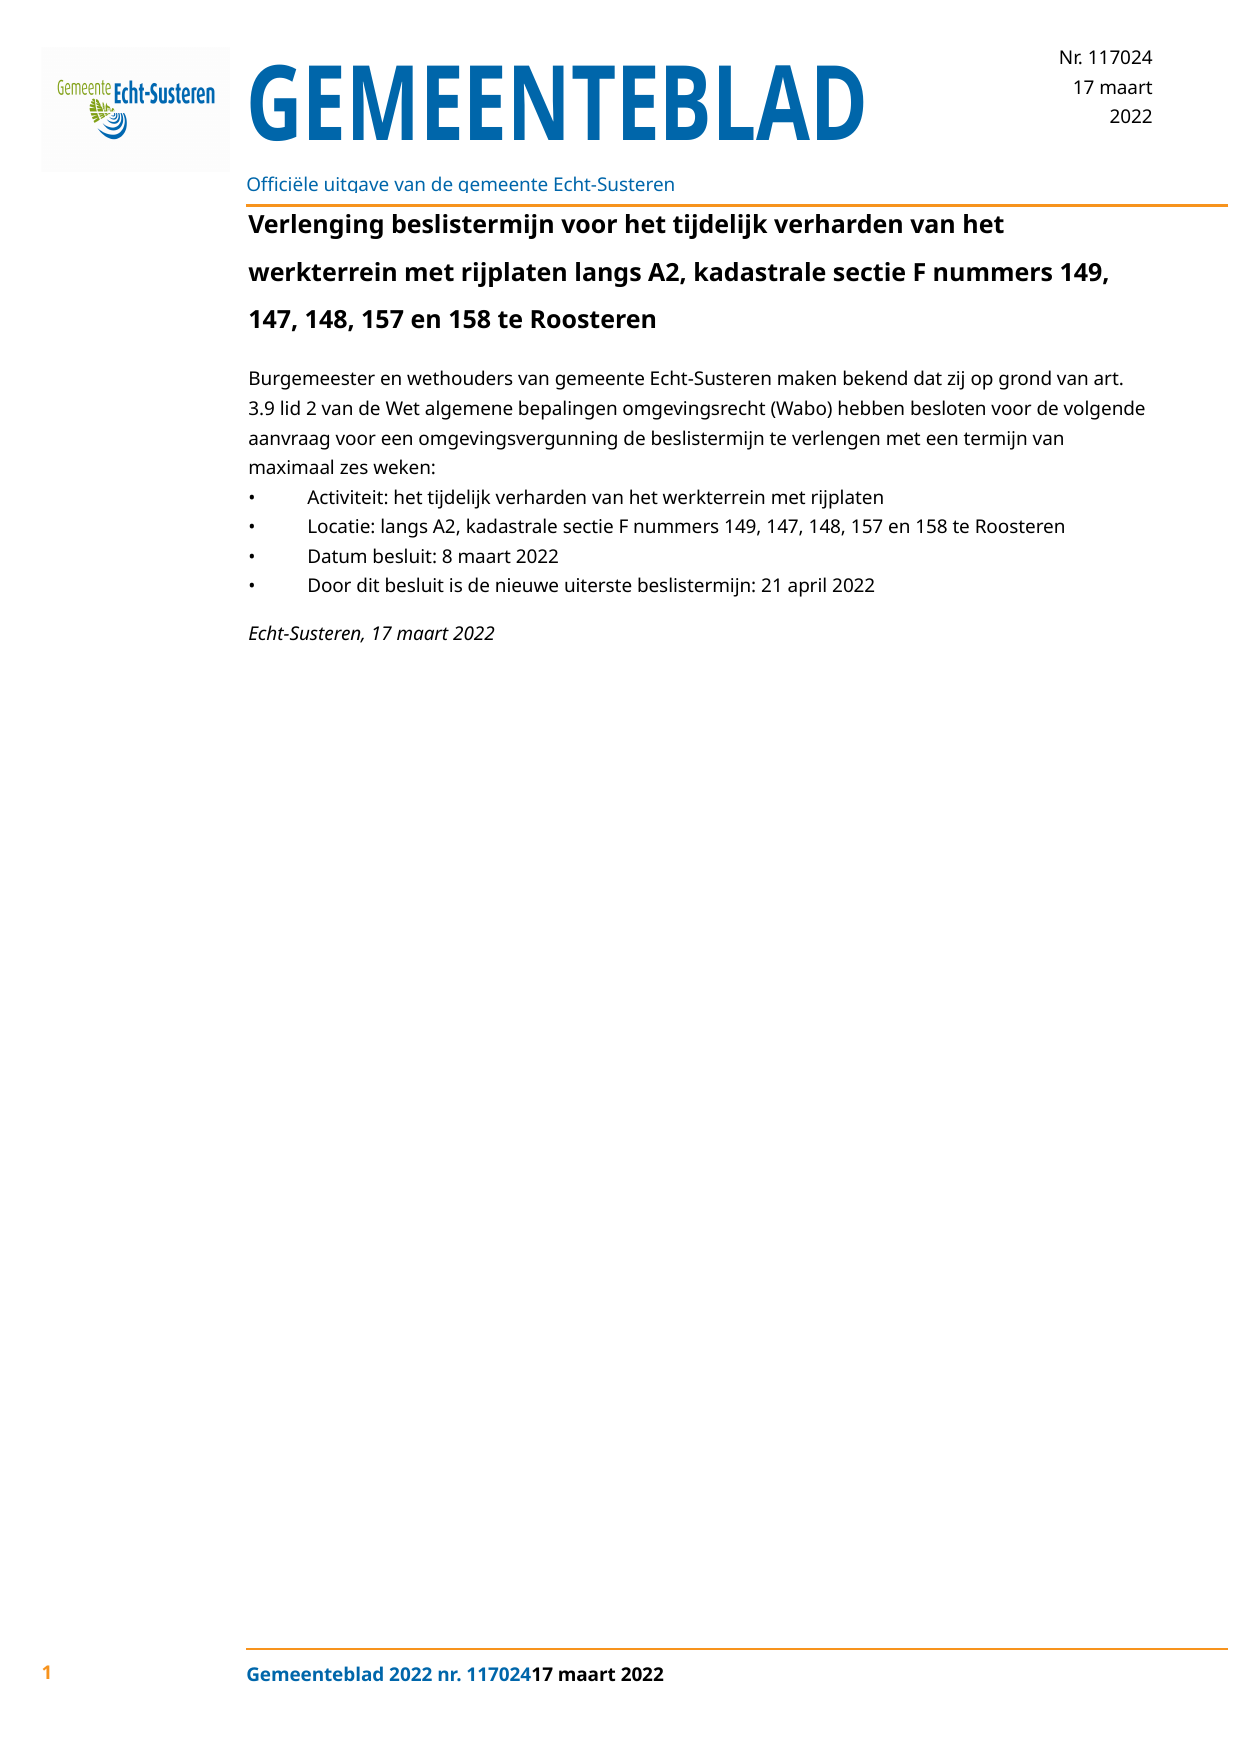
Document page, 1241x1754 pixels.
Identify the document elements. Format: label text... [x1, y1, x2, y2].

list Datum besluit: 8 maart 2022 [248, 543, 1152, 569]
list Door dit besluit is de nieuwe uiterste beslistermijn: 21 april 2022 [248, 573, 1152, 598]
list Locatie: langs A2, kadastrale sectie F nummers 149, 147, 148, 157 en 158 te Roosteren [248, 513, 1152, 539]
text Echt-Susteren, 17 maart 2022 [248, 620, 1152, 646]
text Burgemeester en wethouders van gemeente Echt-Susteren maken bekend dat zij op grond van art. 3.9 lid 2 van de Wet algemene bepalingen omgevingsrecht (Wabo) hebben besloten voor de volgende aanvraag voor een omgevingsvergunning de beslistermijn te verlengen met een termijn van maximaal zes weken: [248, 366, 1152, 480]
text Verlenging beslistermijn voor het tijdelijk verharden van het werkterrein met rijplaten langs A2, kadastrale sectie F nummers 149, 147, 148, 157 en 158 te Roosteren [248, 207, 1152, 336]
picture [41, 47, 231, 172]
list Activiteit: het tijdelijk verharden van het werkterrein met rijplaten [248, 484, 1152, 509]
